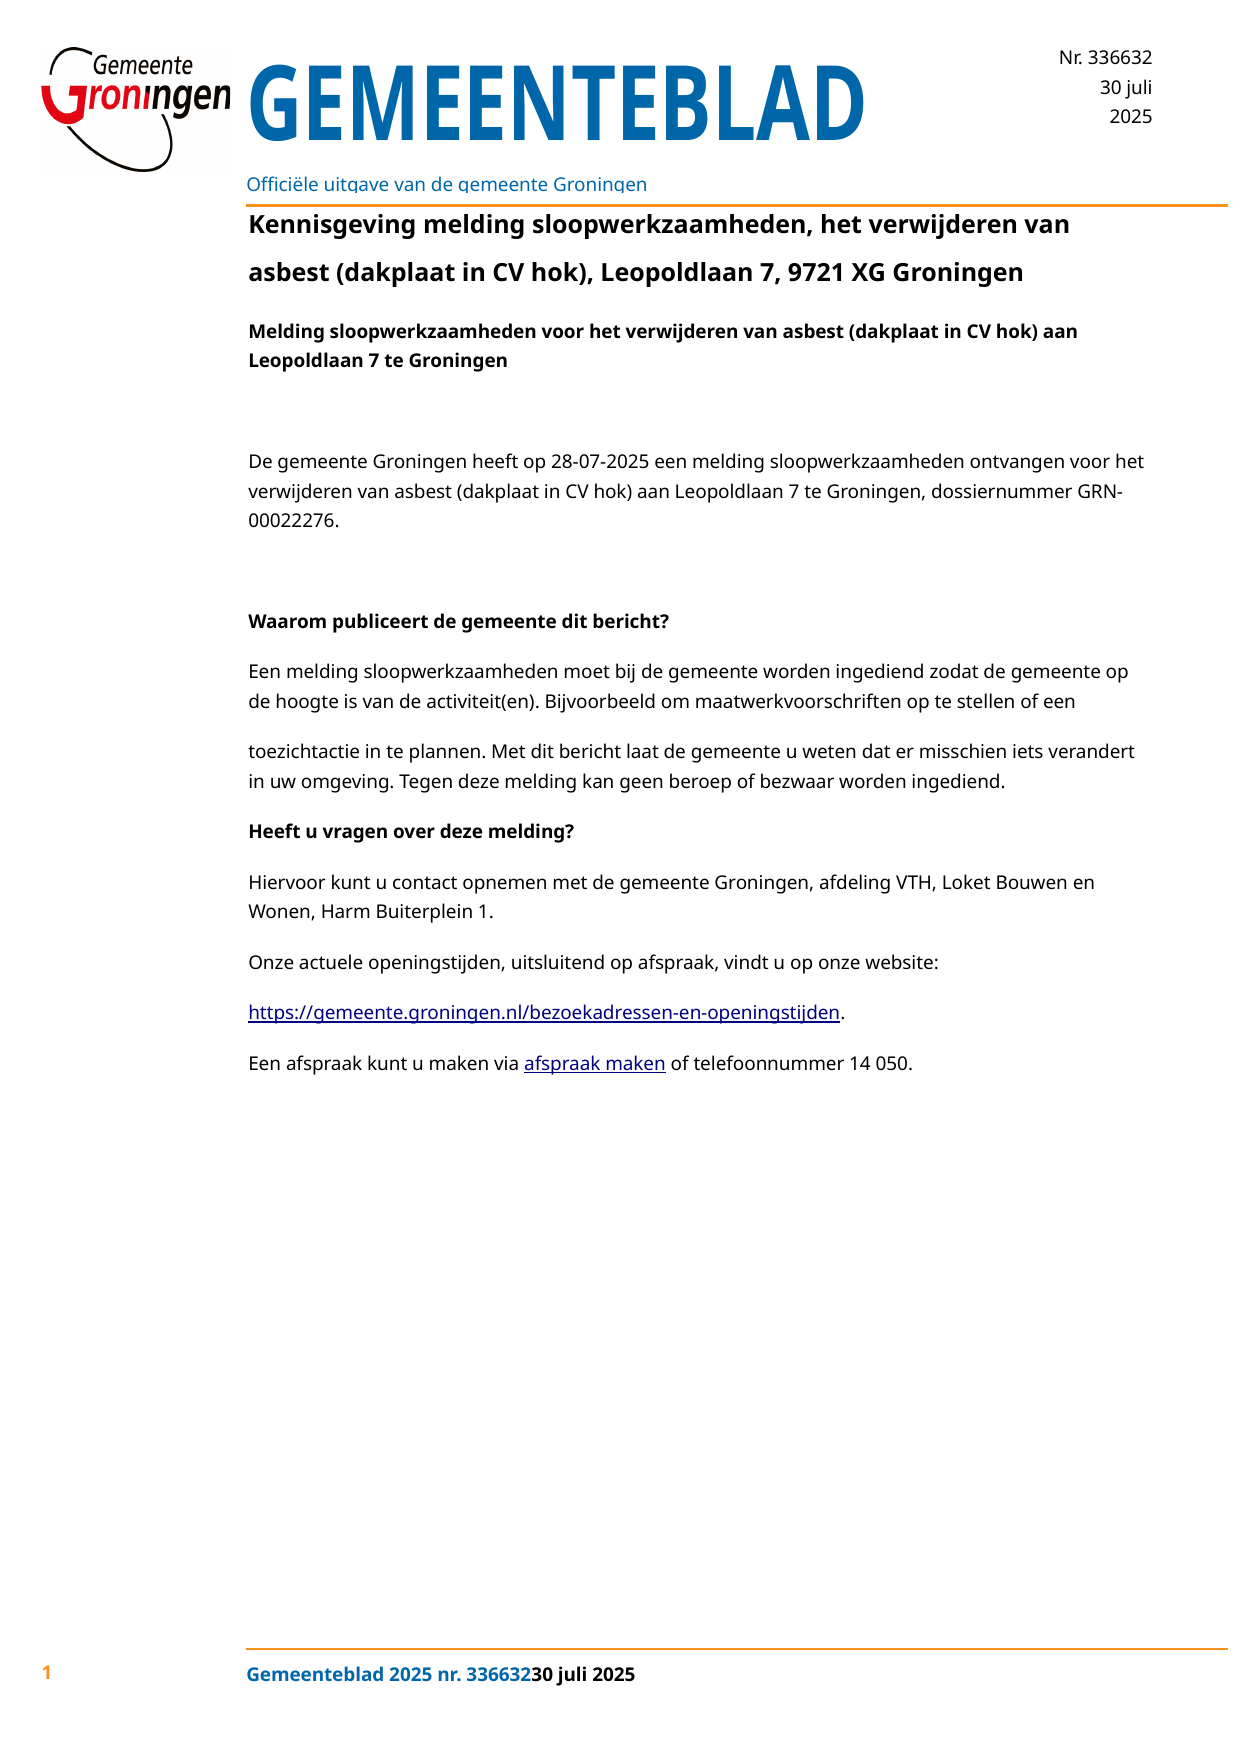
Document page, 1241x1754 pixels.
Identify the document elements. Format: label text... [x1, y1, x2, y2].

text Waarom publiceert de gemeente dit bericht? [248, 608, 1152, 634]
text https://gemeente.groningen.nl/bezoekadressen-en-openingstijden. [248, 999, 1152, 1025]
text Een melding sloopwerkzaamheden moet bij de gemeente worden ingediend zodat de gemeente op de hoogte is van de activiteit(en). Bijvoorbeeld om maatwerkvoorschriften op te stellen of een [248, 659, 1152, 714]
text De gemeente Groningen heeft op 28-07-2025 een melding sloopwerkzaamheden ontvangen voor het verwijderen van asbest (dakplaat in CV hok) aan Leopoldlaan 7 te Groningen, dossiernummer GRN-00022276. [248, 448, 1152, 533]
picture [41, 47, 231, 172]
text Melding sloopwerkzaamheden voor het verwijderen van asbest (dakplaat in CV hok) aan Leopoldlaan 7 te Groningen [248, 318, 1152, 373]
text Hiervoor kunt u contact opnemen met de gemeente Groningen, afdeling VTH, Loket Bouwen en Wonen, Harm Buiterplein 1. [248, 869, 1152, 924]
text Kennisgeving melding sloopwerkzaamheden, het verwijderen van asbest (dakplaat in CV hok), Leopoldlaan 7, 9721 XG Groningen [248, 207, 1152, 288]
text Heeft u vragen over deze melding? [248, 819, 1152, 844]
text toezichtactie in te plannen. Met dit bericht laat de gemeente u weten dat er misschien iets verandert in uw omgeving. Tegen deze melding kan geen beroep of bezwaar worden ingediend. [248, 739, 1152, 794]
text Onze actuele openingstijden, uitsluitend op afspraak, vindt u op onze website: [248, 949, 1152, 975]
text Een afspraak kunt u maken via afspraak maken of telefoonnummer 14 050. [248, 1050, 1152, 1076]
